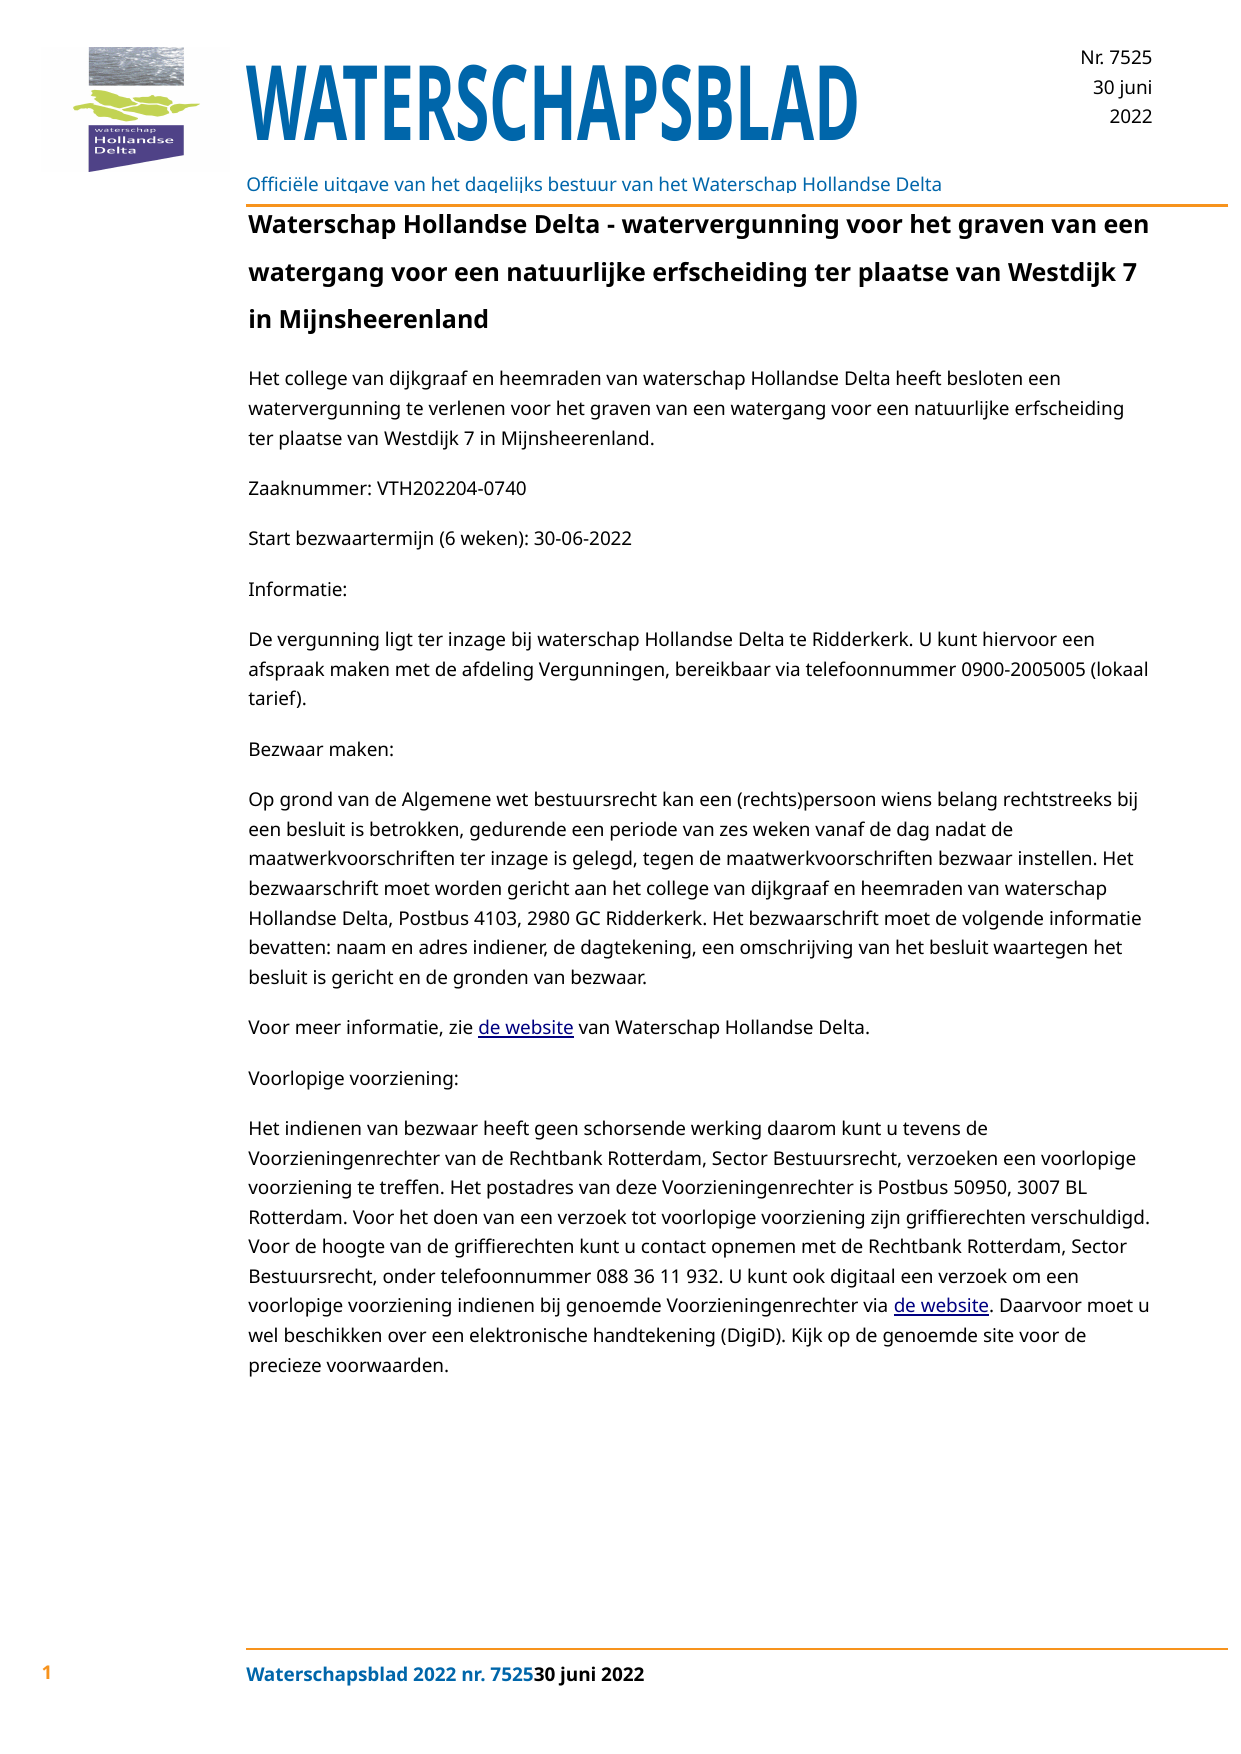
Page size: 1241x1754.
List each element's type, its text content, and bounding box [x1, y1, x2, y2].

text Zaaknummer: VTH202204-0740 [248, 475, 1152, 501]
text Voor meer informatie, zie de website van Waterschap Hollandse Delta. [248, 1014, 1152, 1040]
text Het indienen van bezwaar heeft geen schorsende werking daarom kunt u tevens de Voorzieningenrechter van de Rechtbank Rotterdam, Sector Bestuursrecht, verzoeken een voorlopige voorziening te treffen. Het postadres van deze Voorzieningenrechter is Postbus 50950, 3007 BL Rotterdam. Voor het doen van een verzoek tot voorlopige voorziening zijn griffierechten verschuldigd. Voor de hoogte van de griffierechten kunt u contact opnemen met de Rechtbank Rotterdam, Sector Bestuursrecht, onder telefoonnummer 088 36 11 932. U kunt ook digitaal een verzoek om een voorlopige voorziening indienen bij genoemde Voorzieningenrechter via de website. Daarvoor moet u wel beschikken over een elektronische handtekening (DigiD). Kijk op de genoemde site voor de precieze voorwaarden. [248, 1115, 1152, 1377]
text Voorlopige voorziening: [248, 1065, 1152, 1090]
picture [41, 47, 231, 172]
text Op grond van de Algemene wet bestuursrecht kan een (rechts)persoon wiens belang rechtstreeks bij een besluit is betrokken, gedurende een periode van zes weken vanaf de dag nadat de maatwerkvoorschriften ter inzage is gelegd, tegen de maatwerkvoorschriften bezwaar instellen. Het bezwaarschrift moet worden gericht aan het college van dijkgraaf en heemraden van waterschap Hollandse Delta, Postbus 4103, 2980 GC Ridderkerk. Het bezwaarschrift moet de volgende informatie bevatten: naam en adres indiener, de dagtekening, een omschrijving van het besluit waartegen het besluit is gericht en de gronden van bezwaar. [248, 786, 1152, 989]
text Start bezwaartermijn (6 weken): 30-06-2022 [248, 526, 1152, 551]
text Bezwaar maken: [248, 736, 1152, 762]
text Informatie: [248, 576, 1152, 602]
text Het college van dijkgraaf en heemraden van waterschap Hollandse Delta heeft besloten een watervergunning te verlenen voor het graven van een watergang voor een natuurlijke erfscheiding ter plaatse van Westdijk 7 in Mijnsheerenland. [248, 366, 1152, 450]
text De vergunning ligt ter inzage bij waterschap Hollandse Delta te Ridderkerk. U kunt hiervoor een afspraak maken met de afdeling Vergunningen, bereikbaar via telefoonnummer 0900-2005005 (lokaal tarief). [248, 626, 1152, 711]
text Waterschap Hollandse Delta - watervergunning voor het graven van een watergang voor een natuurlijke erfscheiding ter plaatse van Westdijk 7 in Mijnsheerenland [248, 207, 1152, 336]
